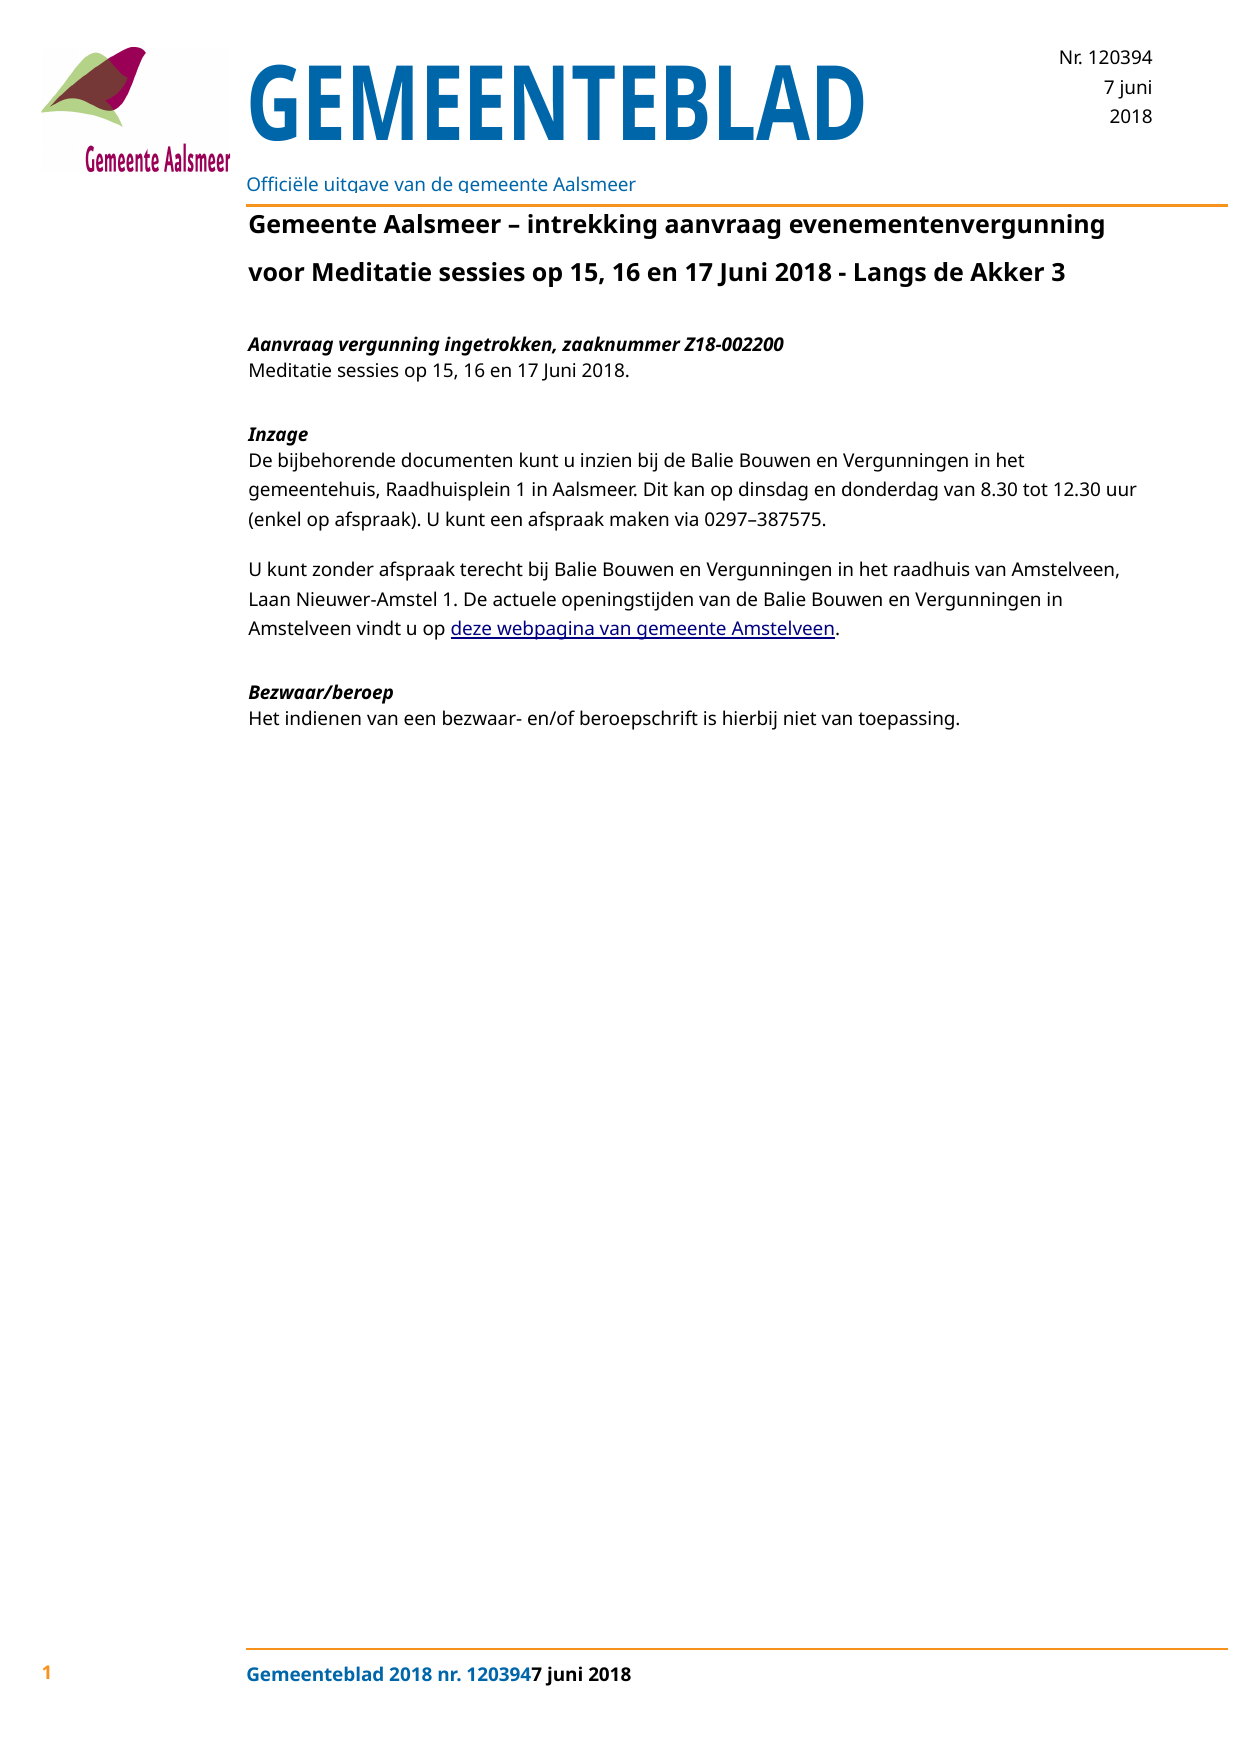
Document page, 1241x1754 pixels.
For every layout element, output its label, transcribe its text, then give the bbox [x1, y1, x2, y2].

text Bezwaar/beroep [248, 679, 1152, 705]
text Aanvraag vergunning ingetrokken, zaaknummer Z18-002200 [248, 331, 1152, 357]
text Inzage [248, 421, 1152, 447]
text De bijbehorende documenten kunt u inzien bij de Balie Bouwen en Vergunningen in het gemeentehuis, Raadhuisplein 1 in Aalsmeer. Dit kan op dinsdag en donderdag van 8.30 tot 12.30 uur (enkel op afspraak). U kunt een afspraak maken via 0297–387575. [248, 447, 1152, 532]
text Het indienen van een bezwaar- en/of beroepschrift is hierbij niet van toepassing. [248, 705, 1152, 731]
text Gemeente Aalsmeer – intrekking aanvraag evenementenvergunning voor Meditatie sessies op 15, 16 en 17 Juni 2018 - Langs de Akker 3 [248, 207, 1152, 288]
picture [41, 47, 231, 172]
text Meditatie sessies op 15, 16 en 17 Juni 2018. [248, 357, 1152, 383]
text U kunt zonder afspraak terecht bij Balie Bouwen en Vergunningen in het raadhuis van Amstelveen, Laan Nieuwer-Amstel 1. De actuele openingstijden van de Balie Bouwen en Vergunningen in Amstelveen vindt u op deze webpagina van gemeente Amstelveen. [248, 556, 1152, 641]
